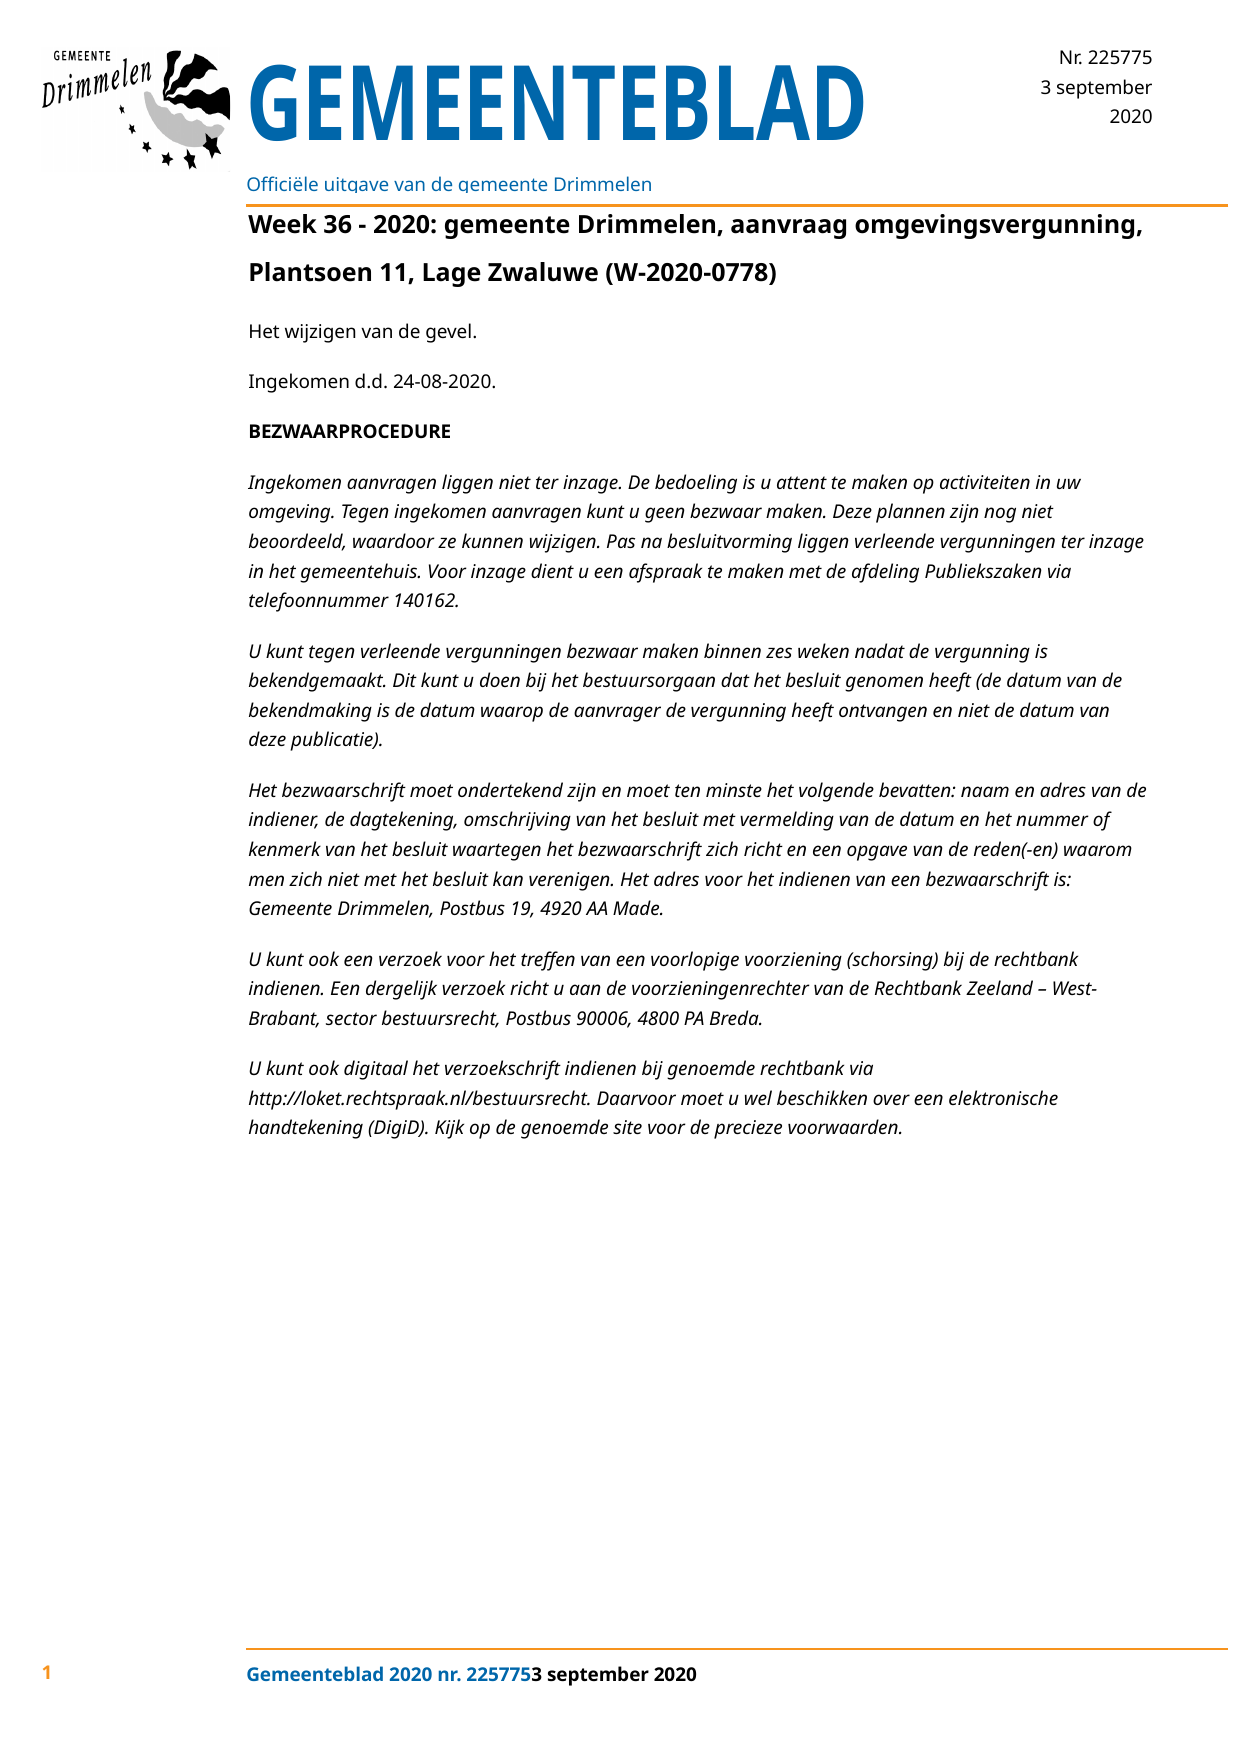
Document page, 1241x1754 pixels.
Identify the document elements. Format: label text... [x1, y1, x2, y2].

text U kunt tegen verleende vergunningen bezwaar maken binnen zes weken nadat de vergunning is bekendgemaakt. Dit kunt u doen bij het bestuursorgaan dat het besluit genomen heeft (de datum van de bekendmaking is de datum waarop de aanvrager de vergunning heeft ontvangen en niet de datum van deze publicatie). [248, 638, 1152, 752]
text U kunt ook een verzoek voor het treffen van een voorlopige voorziening (schorsing) bij de rechtbank indienen. Een dergelijk verzoek richt u aan de voorzieningenrechter van de Rechtbank Zeeland – West-Brabant, sector bestuursrecht, Postbus 90006, 4800 PA Breda. [248, 946, 1152, 1031]
text Ingekomen aanvragen liggen niet ter inzage. De bedoeling is u attent te maken op activiteiten in uw omgeving. Tegen ingekomen aanvragen kunt u geen bezwaar maken. Deze plannen zijn nog niet beoordeeld, waardoor ze kunnen wijzigen. Pas na besluitvorming liggen verleende vergunningen ter inzage in het gemeentehuis. Voor inzage dient u een afspraak te maken met de afdeling Publiekszaken via telefoonnummer 140162. [248, 469, 1152, 613]
text Ingekomen d.d. 24-08-2020. [248, 368, 1152, 394]
picture [41, 47, 231, 172]
text BEZWAARPROCEDURE [248, 419, 1152, 444]
text Het bezwaarschrift moet ondertekend zijn en moet ten minste het volgende bevatten: naam en adres van de indiener, de dagtekening, omschrijving van het besluit met vermelding van de datum en het nummer of kenmerk van het besluit waartegen het bezwaarschrift zich richt en een opgave van de reden(-en) waarom men zich niet met het besluit kan verenigen. Het adres voor het indienen van een bezwaarschrift is: Gemeente Drimmelen, Postbus 19, 4920 AA Made. [248, 777, 1152, 921]
text U kunt ook digitaal het verzoekschrift indienen bij genoemde rechtbank via http://loket.rechtspraak.nl/bestuursrecht. Daarvoor moet u wel beschikken over een elektronische handtekening (DigiD). Kijk op de genoemde site voor de precieze voorwaarden. [248, 1055, 1152, 1140]
text Het wijzigen van de gevel. [248, 318, 1152, 344]
text Week 36 - 2020: gemeente Drimmelen, aanvraag omgevingsvergunning, Plantsoen 11, Lage Zwaluwe (W-2020-0778) [248, 207, 1152, 288]
